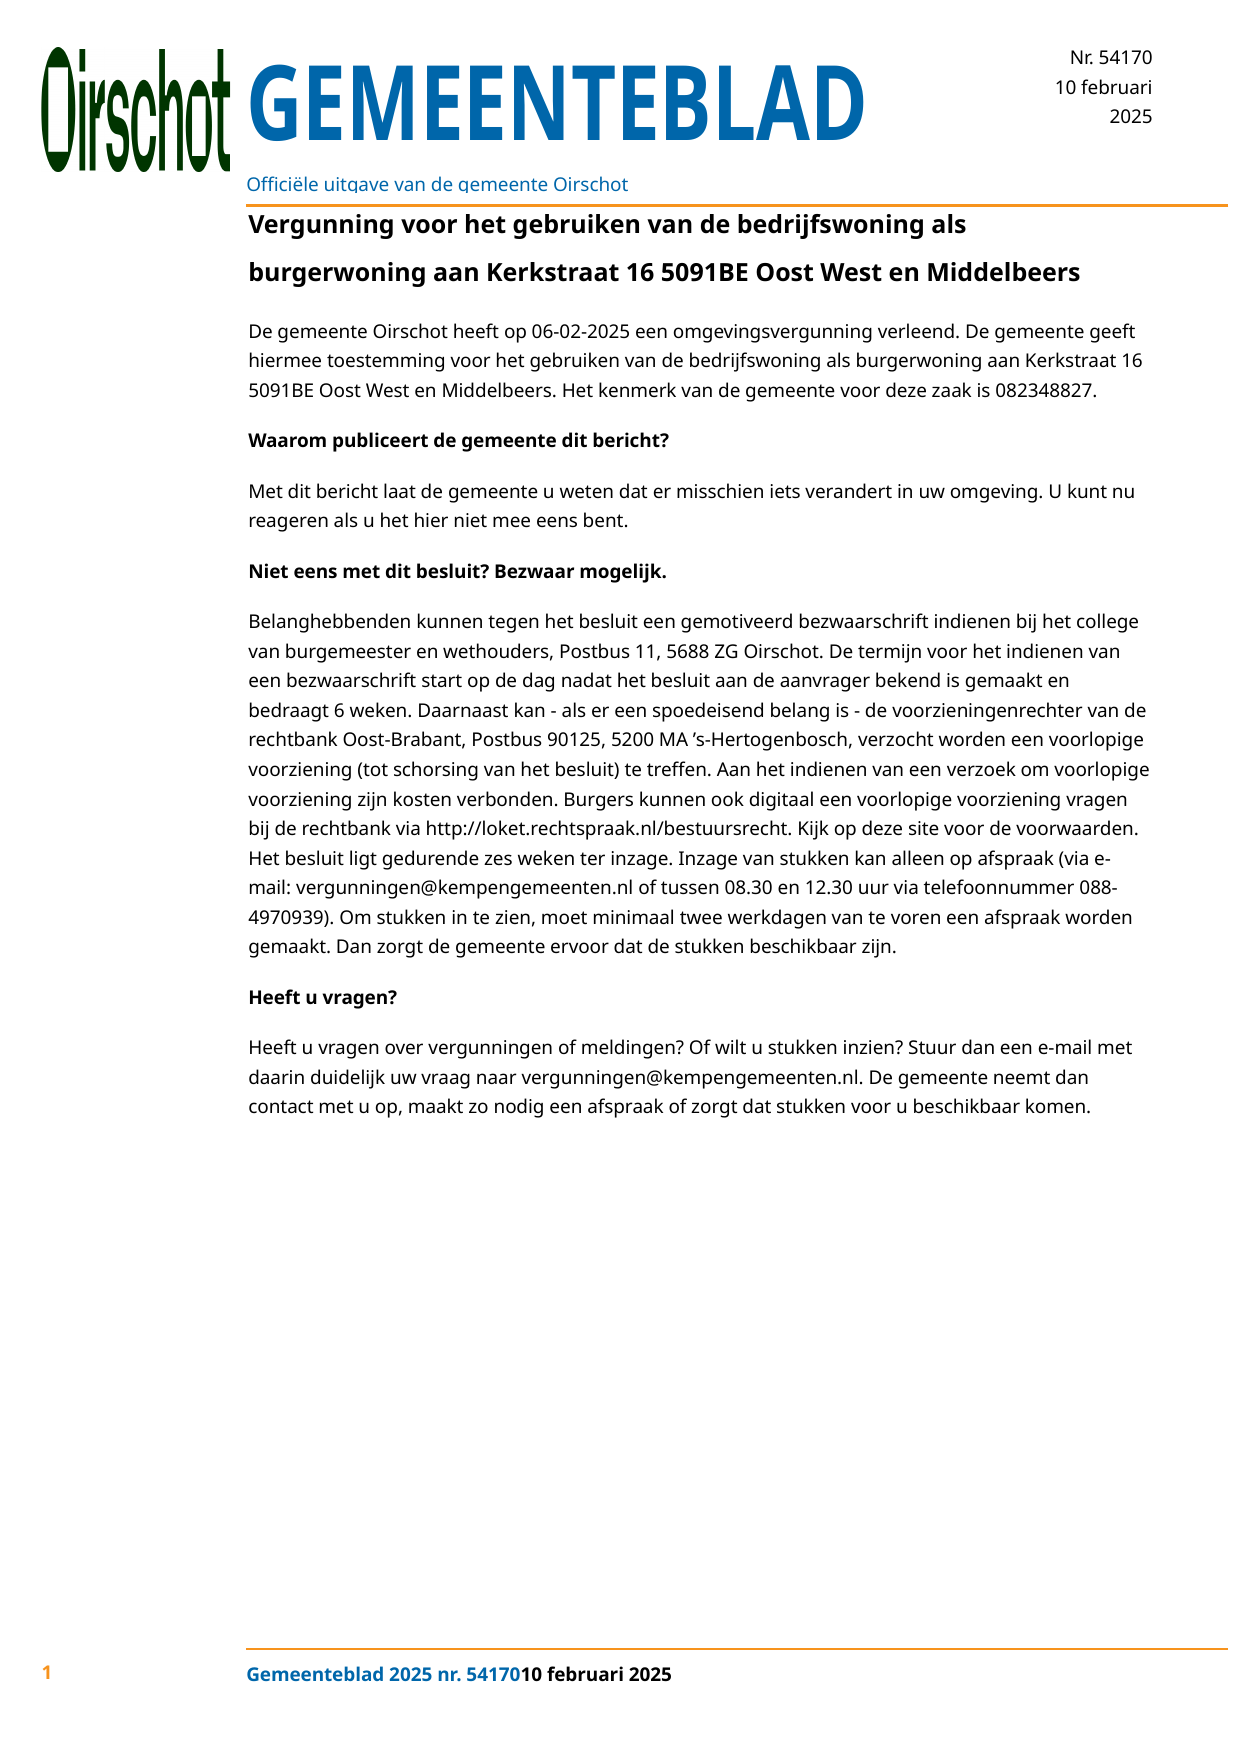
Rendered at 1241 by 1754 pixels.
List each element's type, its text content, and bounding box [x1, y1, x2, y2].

text Heeft u vragen? [248, 984, 1152, 1010]
text Belanghebbenden kunnen tegen het besluit een gemotiveerd bezwaarschrift indienen bij het college van burgemeester en wethouders, Postbus 11, 5688 ZG Oirschot. De termijn voor het indienen van een bezwaarschrift start op de dag nadat het besluit aan de aanvrager bekend is gemaakt en bedraagt 6 weken. Daarnaast kan - als er een spoedeisend belang is - de voorzieningenrechter van de rechtbank Oost-Brabant, Postbus 90125, 5200 MA ’s-Hertogenbosch, verzocht worden een voorlopige voorziening (tot schorsing van het besluit) te treffen. Aan het indienen van een verzoek om voorlopige voorziening zijn kosten verbonden. Burgers kunnen ook digitaal een voorlopige voorziening vragen bij de rechtbank via http://loket.rechtspraak.nl/bestuursrecht. Kijk op deze site voor de voorwaarden. Het besluit ligt gedurende zes weken ter inzage. Inzage van stukken kan alleen op afspraak (via e-mail: vergunningen@kempengemeenten.nl of tussen 08.30 en 12.30 uur via telefoonnummer 088-4970939). Om stukken in te zien, moet minimaal twee werkdagen van te voren een afspraak worden gemaakt. Dan zorgt de gemeente ervoor dat de stukken beschikbaar zijn. [248, 608, 1152, 959]
text Vergunning voor het gebruiken van de bedrijfswoning als burgerwoning aan Kerkstraat 16 5091BE Oost West en Middelbeers [248, 207, 1152, 288]
text Niet eens met dit besluit? Bezwaar mogelijk. [248, 558, 1152, 584]
text Waarom publiceert de gemeente dit bericht? [248, 427, 1152, 453]
text De gemeente Oirschot heeft op 06-02-2025 een omgevingsvergunning verleend. De gemeente geeft hiermee toestemming voor het gebruiken van de bedrijfswoning als burgerwoning aan Kerkstraat 16 5091BE Oost West en Middelbeers. Het kenmerk van de gemeente voor deze zaak is 082348827. [248, 318, 1152, 403]
text Met dit bericht laat de gemeente u weten dat er misschien iets verandert in uw omgeving. U kunt nu reageren als u het hier niet mee eens bent. [248, 478, 1152, 533]
text Heeft u vragen over vergunningen of meldingen? Of wilt u stukken inzien? Stuur dan een e-mail met daarin duidelijk uw vraag naar vergunningen@kempengemeenten.nl. De gemeente neemt dan contact met u op, maakt zo nodig een afspraak of zorgt dat stukken voor u beschikbaar komen. [248, 1034, 1152, 1119]
picture [41, 47, 231, 172]
